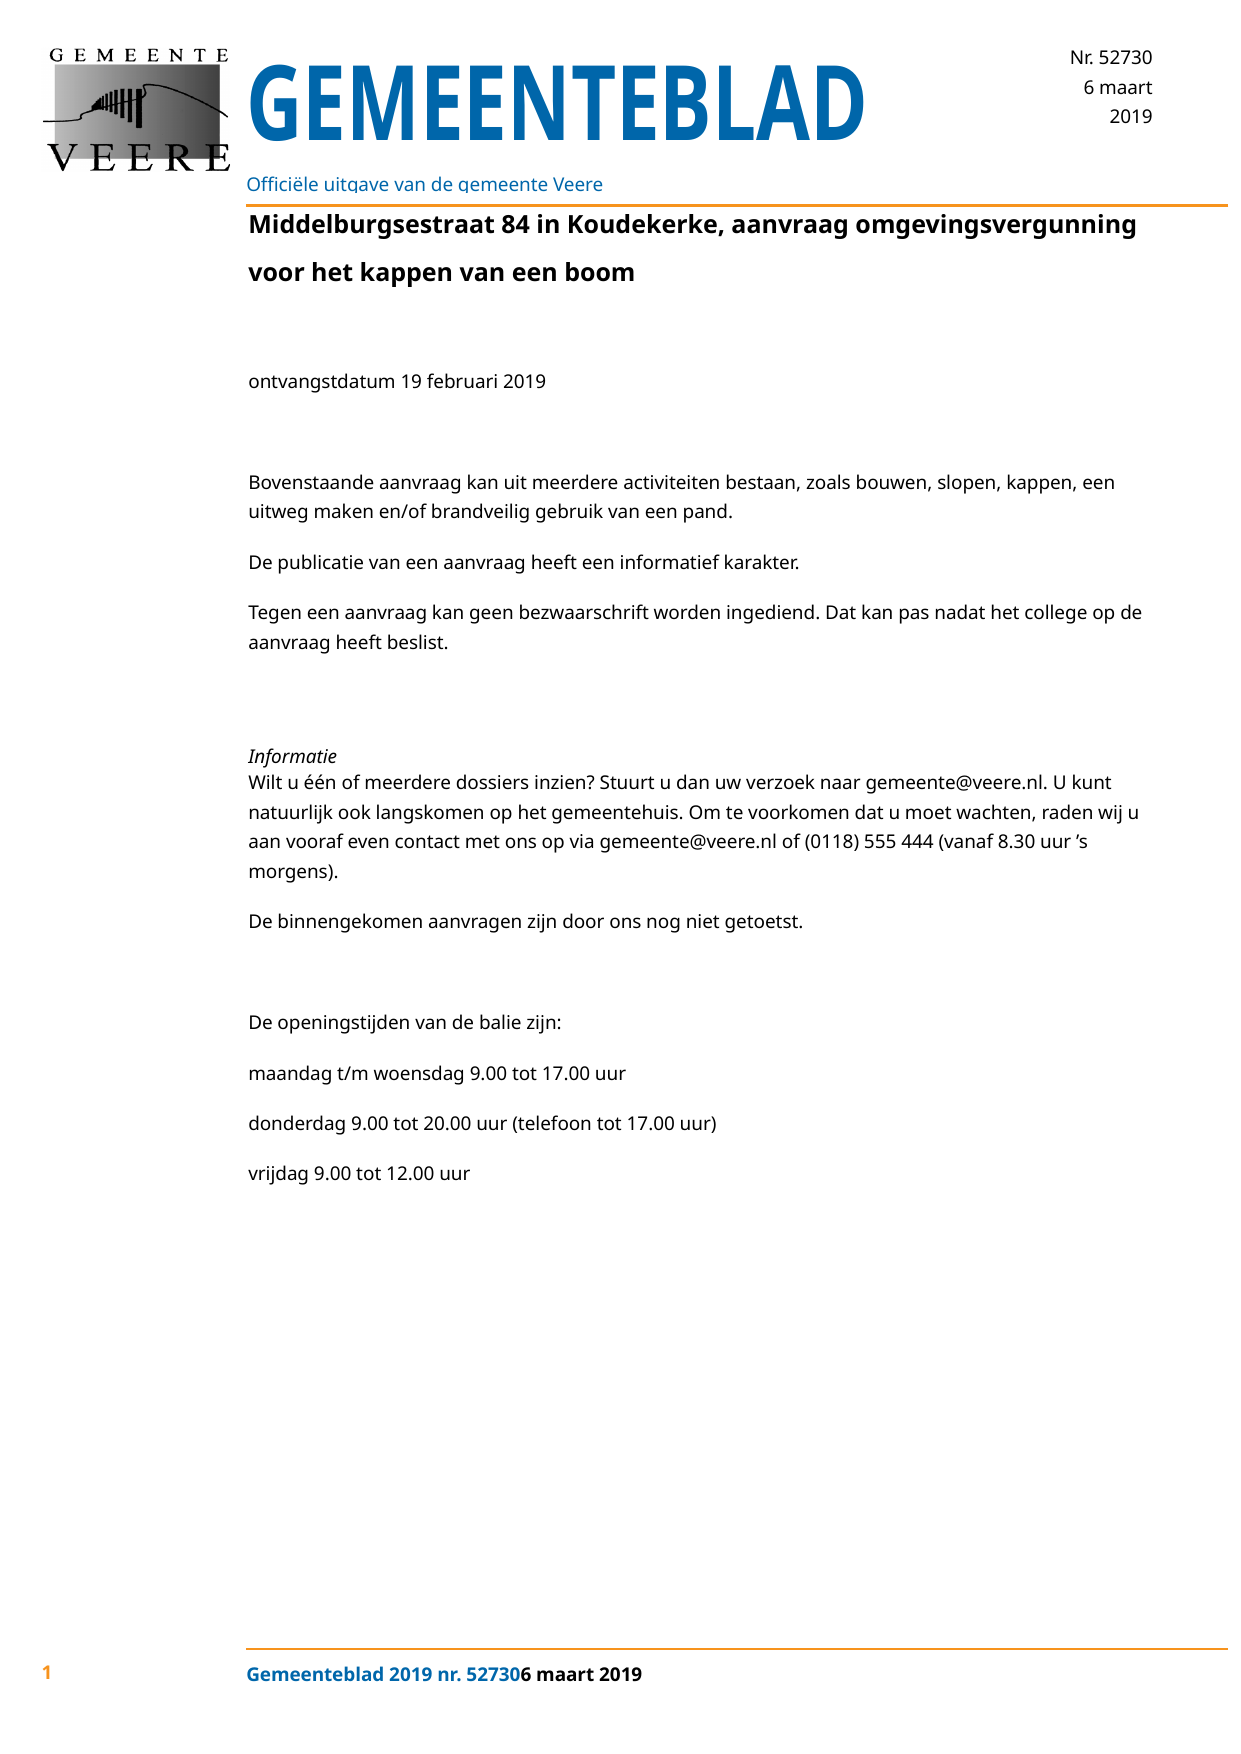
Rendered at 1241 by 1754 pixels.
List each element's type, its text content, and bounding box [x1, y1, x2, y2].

text ontvangstdatum 19 februari 2019 [248, 368, 1152, 394]
text De publicatie van een aanvraag heeft een informatief karakter. [248, 549, 1152, 575]
text Middelburgsestraat 84 in Koudekerke, aanvraag omgevingsvergunning voor het kappen van een boom [248, 207, 1152, 288]
text De binnengekomen aanvragen zijn door ons nog niet getoetst. [248, 908, 1152, 934]
text Bovenstaande aanvraag kan uit meerdere activiteiten bestaan, zoals bouwen, slopen, kappen, een uitweg maken en/of brandveilig gebruik van een pand. [248, 469, 1152, 524]
picture [41, 47, 231, 172]
text De openingstijden van de balie zijn: [248, 1009, 1152, 1035]
text donderdag 9.00 tot 20.00 uur (telefoon tot 17.00 uur) [248, 1110, 1152, 1136]
text vrijdag 9.00 tot 12.00 uur [248, 1161, 1152, 1186]
text Informatie [248, 743, 1152, 769]
text Wilt u één of meerdere dossiers inzien? Stuurt u dan uw verzoek naar gemeente@veere.nl. U kunt natuurlijk ook langskomen op het gemeentehuis. Om te voorkomen dat u moet wachten, raden wij u aan vooraf even contact met ons op via gemeente@veere.nl of (0118) 555 444 (vanaf 8.30 uur ’s morgens). [248, 769, 1152, 884]
text Tegen een aanvraag kan geen bezwaarschrift worden ingediend. Dat kan pas nadat het college op de aanvraag heeft beslist. [248, 599, 1152, 655]
text maandag t/m woensdag 9.00 tot 17.00 uur [248, 1060, 1152, 1085]
